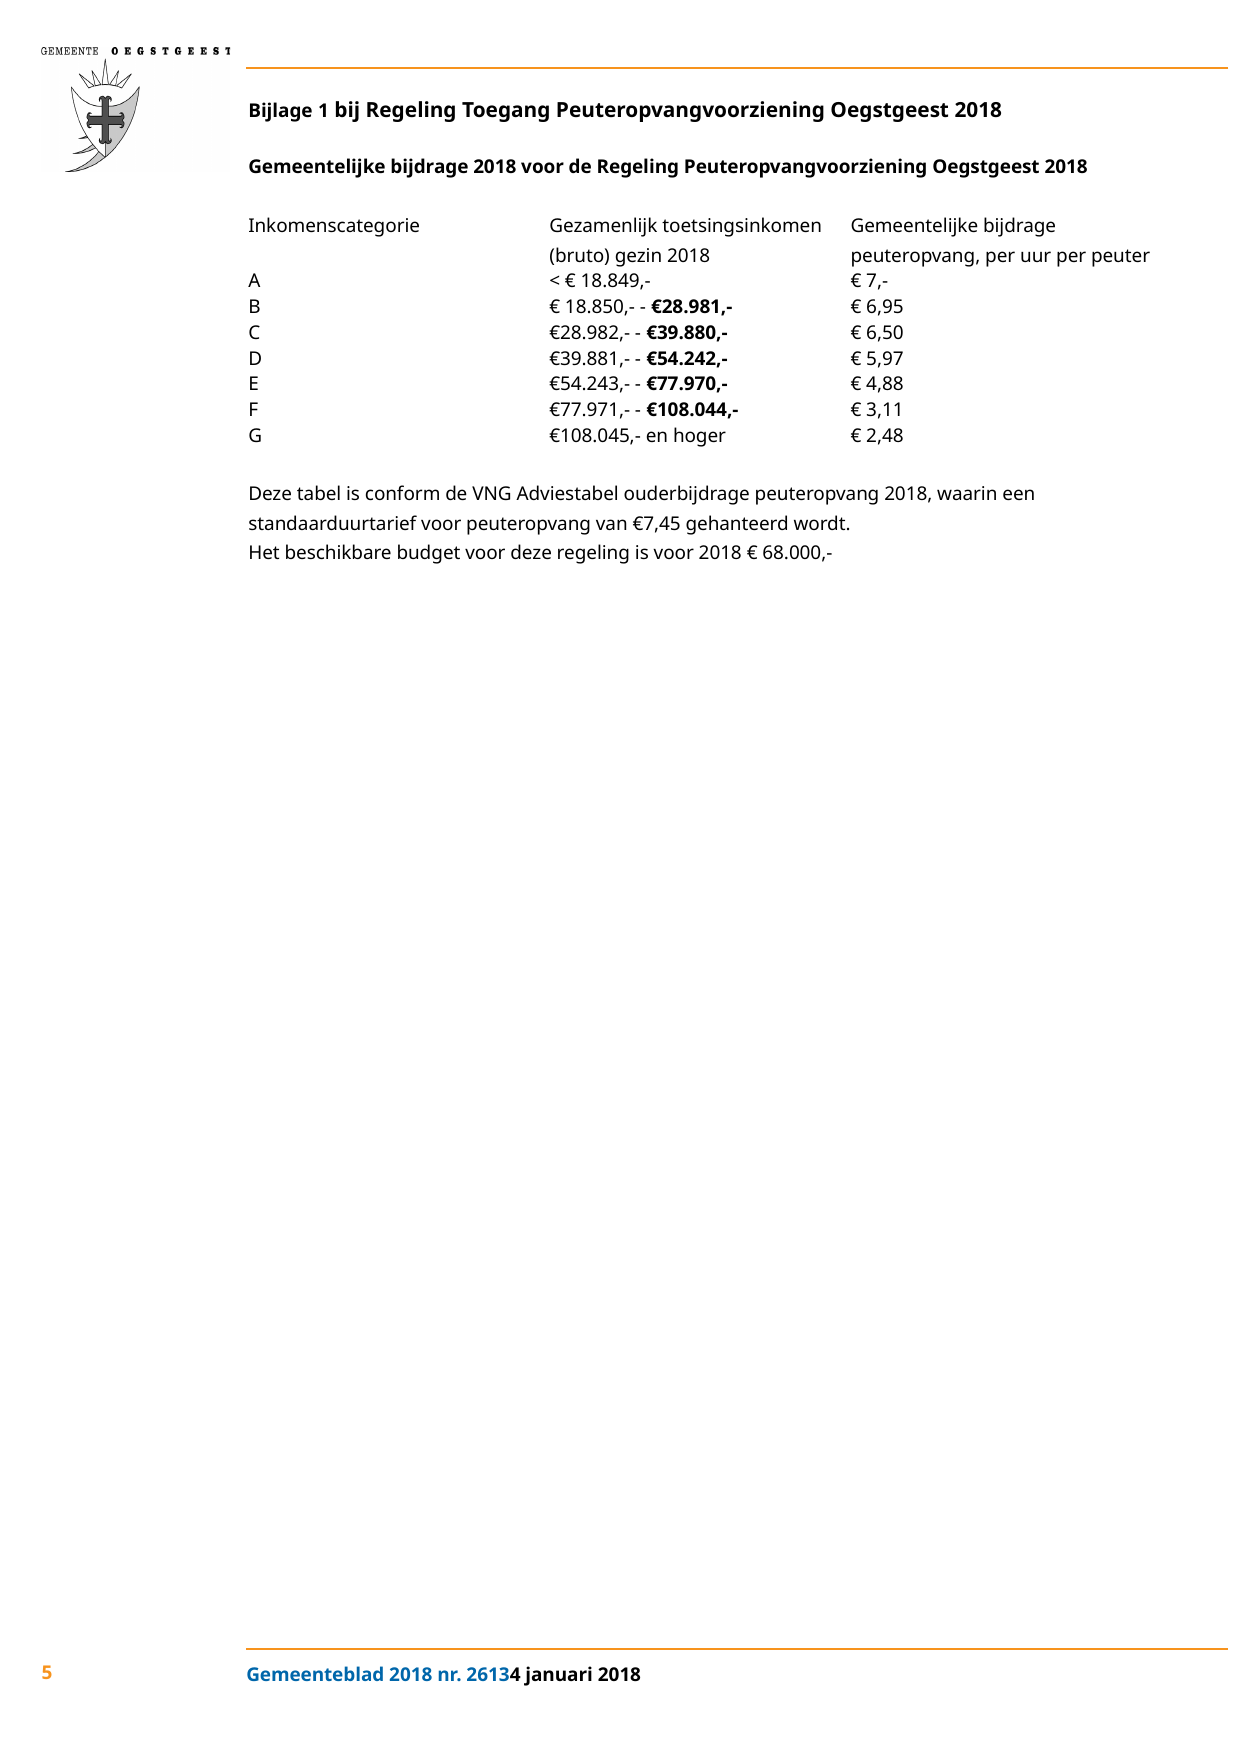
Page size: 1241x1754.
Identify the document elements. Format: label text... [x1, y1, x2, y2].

table_cell F [248, 396, 549, 422]
table_cell € 3,11 [850, 396, 1152, 422]
table_cell € 5,97 [850, 345, 1152, 370]
table_cell A [248, 268, 549, 293]
table_cell €54.243,- - €77.970,- [549, 370, 850, 396]
table_cell € 7,- [850, 268, 1152, 293]
table_cell € 6,95 [850, 293, 1152, 319]
table_cell €39.881,- - €54.242,- [549, 345, 850, 370]
picture [41, 47, 231, 172]
table_header Gezamenlijk toetsingsinkomen (bruto) gezin 2018 [549, 212, 850, 267]
table_cell B [248, 293, 549, 319]
table_cell €28.982,- - €39.880,- [549, 319, 850, 345]
table_cell < € 18.849,- [549, 268, 850, 293]
table_cell €77.971,- - €108.044,- [549, 396, 850, 422]
table_cell € 2,48 [850, 422, 1152, 448]
text Bijlage 1 bij Regeling Toegang Peuteropvangvoorziening Oegstgeest 2018 [248, 95, 1152, 123]
table_cell D [248, 345, 549, 370]
table_header Inkomenscategorie [248, 212, 549, 267]
table_cell € 6,50 [850, 319, 1152, 345]
text Gemeentelijke bijdrage 2018 voor de Regeling Peuteropvangvoorziening Oegstgeest 2018 [248, 153, 1152, 179]
text Deze tabel is conform de VNG Adviestabel ouderbijdrage peuteropvang 2018, waarin een standaarduurtarief voor peuteropvang van €7,45 gehanteerd wordt. [248, 480, 1152, 536]
table_cell C [248, 319, 549, 345]
text Het beschikbare budget voor deze regeling is voor 2018 € 68.000,- [248, 539, 1152, 565]
table_cell G [248, 422, 549, 448]
table_header Gemeentelijke bijdrage peuteropvang, per uur per peuter [850, 212, 1152, 267]
table_cell E [248, 370, 549, 396]
table_cell €108.045,- en hoger [549, 422, 850, 448]
table_cell € 4,88 [850, 370, 1152, 396]
table_cell € 18.850,- - €28.981,- [549, 293, 850, 319]
